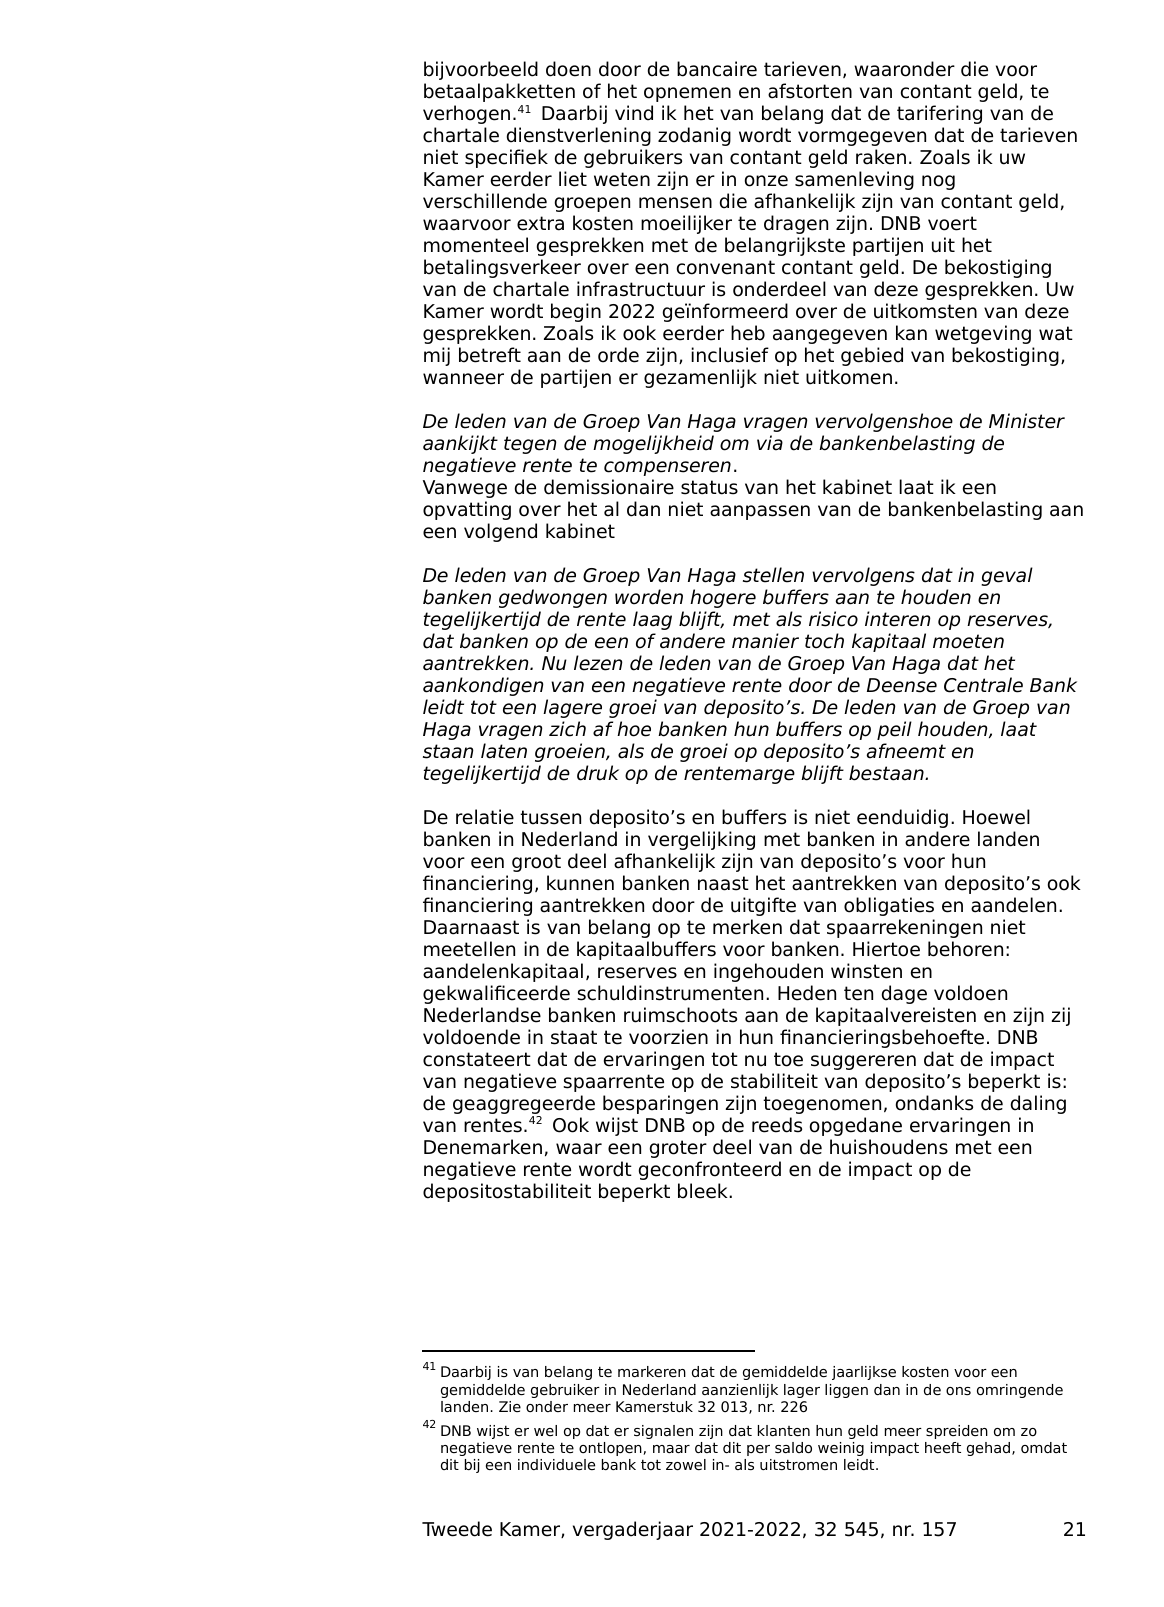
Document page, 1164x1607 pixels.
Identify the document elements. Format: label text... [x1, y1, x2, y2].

text Vanwege de demissionaire status van het kabinet laat ik een opvatting over het al dan niet aanpassen van de bankenbelasting aan een volgend kabinet [422, 477, 1087, 543]
text De leden van de Groep Van Haga stellen vervolgens dat in geval banken gedwongen worden hogere buffers aan te houden en tegelijkertijd de rente laag blijft, met als risico interen op reserves, dat banken op de een of andere manier toch kapitaal moeten aantrekken. Nu lezen de leden van de Groep Van Haga dat het aankondigen van een negatieve rente door de Deense Centrale Bank leidt tot een lagere groei van deposito’s. De leden van de Groep van Haga vragen zich af hoe banken hun buffers op peil houden, laat staan laten groeien, als de groei op deposito’s afneemt en tegelijkertijd de druk op de rentemarge blijft bestaan. [422, 565, 1087, 785]
text bijvoorbeeld doen door de bancaire tarieven, waaronder die voor betaalpakketten of het opnemen en afstorten van contant geld, te verhogen. Daarbij vind ik het van belang dat de tarifering van de chartale dienstverlening zodanig wordt vormgegeven dat de tarieven niet specifiek de gebruikers van contant geld raken. Zoals ik uw Kamer eerder liet weten zijn er in onze samenleving nog verschillende groepen mensen die afhankelijk zijn van contant geld, waarvoor extra kosten moeilijker te dragen zijn. DNB voert momenteel gesprekken met de belangrijkste partijen uit het betalingsverkeer over een convenant contant geld. De bekostiging van de chartale infrastructuur is onderdeel van deze gesprekken. Uw Kamer wordt begin 2022 geïnformeerd over de uitkomsten van deze gesprekken. Zoals ik ook eerder heb aangegeven kan wetgeving wat mij betreft aan de orde zijn, inclusief op het gebied van bekostiging, wanneer de partijen er gezamenlijk niet uitkomen. [422, 59, 1087, 389]
text De leden van de Groep Van Haga vragen vervolgenshoe de Minister aankijkt tegen de mogelijkheid om via de bankenbelasting de negatieve rente te compenseren. [422, 411, 1087, 477]
text De relatie tussen deposito’s en buffers is niet eenduidig. Hoewel banken in Nederland in vergelijking met banken in andere landen voor een groot deel afhankelijk zijn van deposito’s voor hun financiering, kunnen banken naast het aantrekken van deposito’s ook financiering aantrekken door de uitgifte van obligaties en aandelen. Daarnaast is van belang op te merken dat spaarrekeningen niet meetellen in de kapitaalbuffers voor banken. Hiertoe behoren: aandelenkapitaal, reserves en ingehouden winsten en gekwalificeerde schuldinstrumenten. Heden ten dage voldoen Nederlandse banken ruimschoots aan de kapitaalvereisten en zijn zij voldoende in staat te voorzien in hun financieringsbehoefte. DNB constateert dat de ervaringen tot nu toe suggereren dat de impact van negatieve spaarrente op de stabiliteit van deposito’s beperkt is: de geaggregeerde besparingen zijn toegenomen, ondanks de daling van rentes. Ook wijst DNB op de reeds opgedane ervaringen in Denemarken, waar een groter deel van de huishoudens met een negatieve rente wordt geconfronteerd en de impact op de depositostabiliteit beperkt bleek. [422, 807, 1087, 1203]
text Daarbij is van belang te markeren dat de gemiddelde jaarlijkse kosten voor een gemiddelde gebruiker in Nederland aanzienlijk lager liggen dan in de ons omringende landen. Zie onder meer Kamerstuk 32 013, nr. 226 [422, 1360, 1087, 1416]
text DNB wijst er wel op dat er signalen zijn dat klanten hun geld meer spreiden om zo negatieve rente te ontlopen, maar dat dit per saldo weinig impact heeft gehad, omdat dit bij een individuele bank tot zowel in- als uitstromen leidt. [422, 1418, 1087, 1474]
